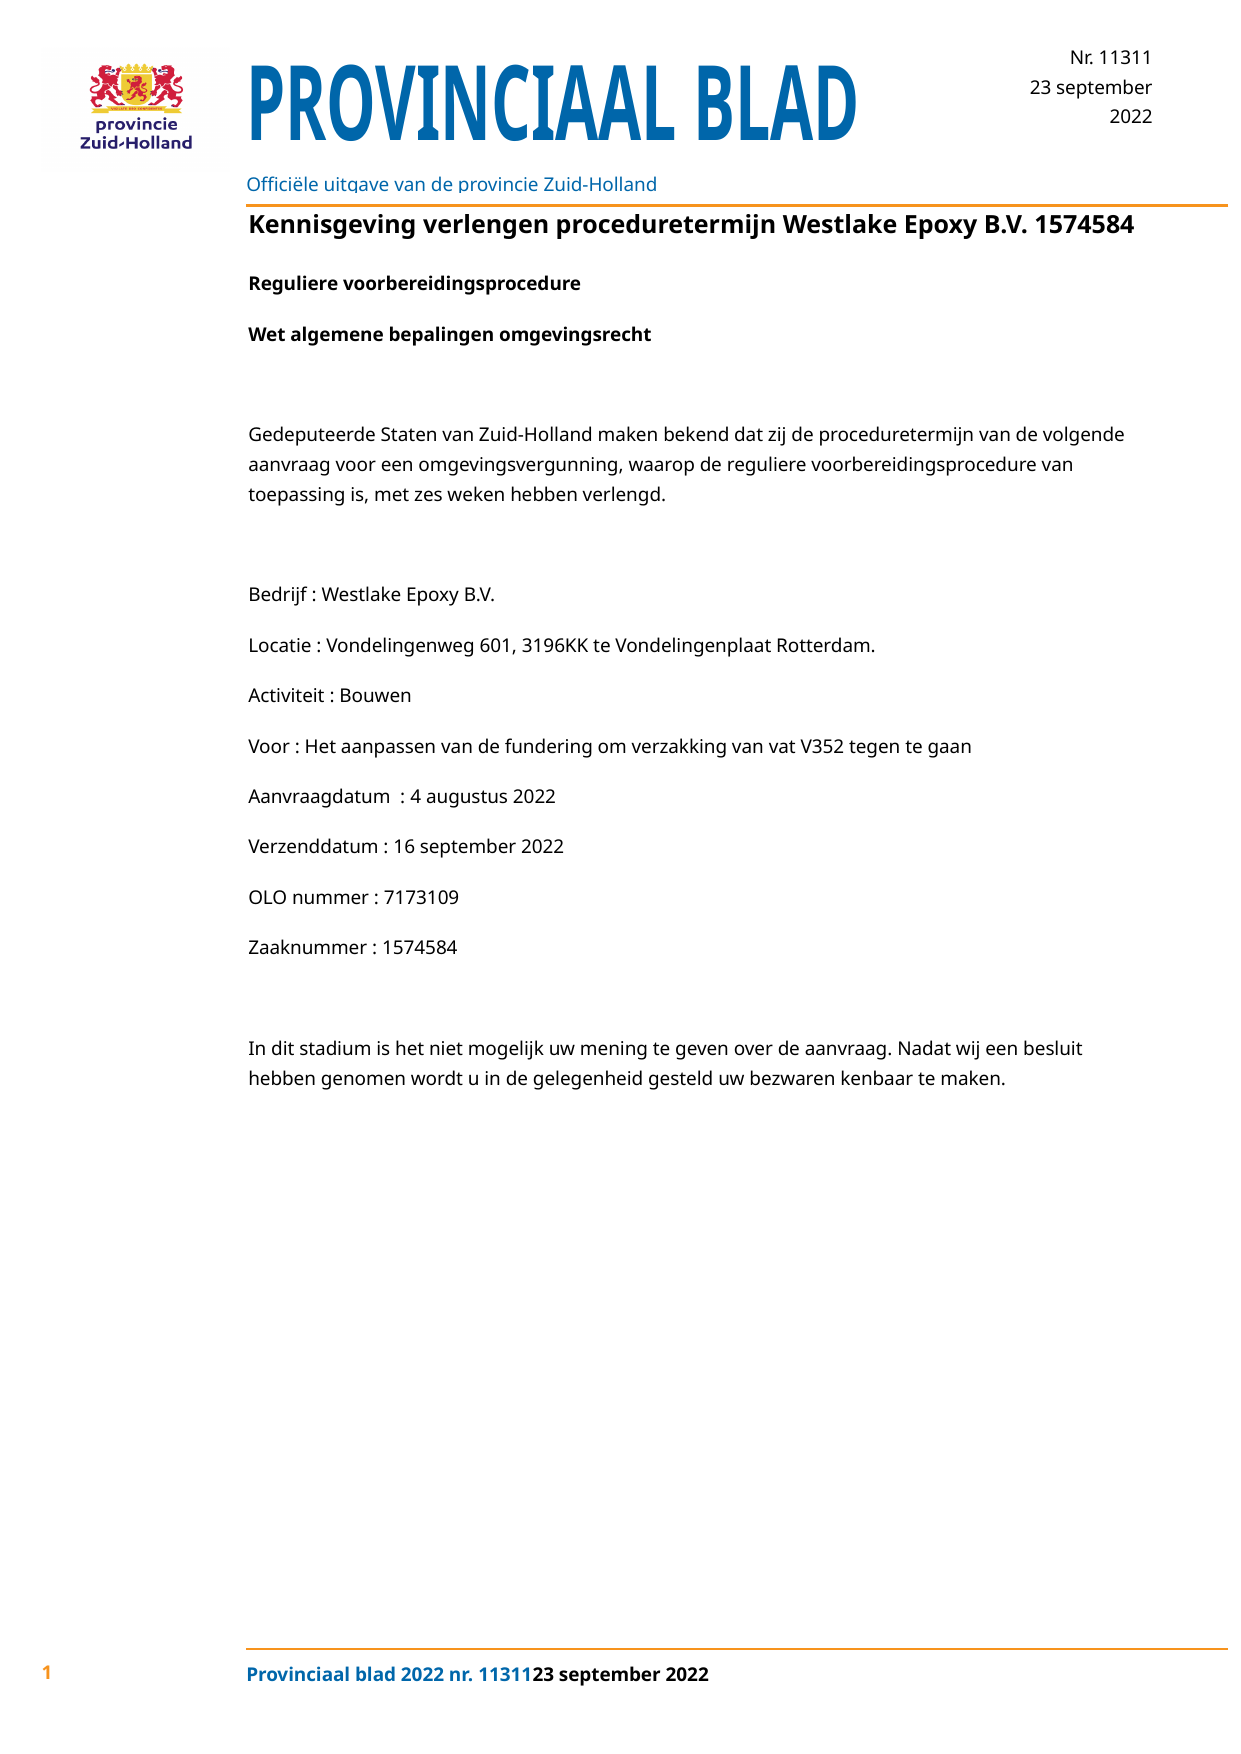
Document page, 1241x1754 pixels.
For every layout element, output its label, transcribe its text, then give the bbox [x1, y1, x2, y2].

text Gedeputeerde Staten van Zuid-Holland maken bekend dat zij de proceduretermijn van de volgende aanvraag voor een omgevingsvergunning, waarop de reguliere voorbereidingsprocedure van toepassing is, met zes weken hebben verlengd. [248, 422, 1152, 506]
text Activiteit : Bouwen [248, 682, 1152, 708]
text Voor : Het aanpassen van de fundering om verzakking van vat V352 tegen te gaan [248, 733, 1152, 758]
text Locatie : Vondelingenweg 601, 3196KK te Vondelingenplaat Rotterdam. [248, 632, 1152, 658]
text OLO nummer : 7173109 [248, 884, 1152, 910]
text Wet algemene bepalingen omgevingsrecht [248, 321, 1152, 346]
text Zaaknummer : 1574584 [248, 934, 1152, 960]
picture [41, 47, 231, 172]
text In dit stadium is het niet mogelijk uw mening te geven over de aanvraag. Nadat wij een besluit hebben genomen wordt u in de gelegenheid gesteld uw bezwaren kenbaar te maken. [248, 1035, 1152, 1091]
text Bedrijf : Westlake Epoxy B.V. [248, 582, 1152, 607]
text Kennisgeving verlengen proceduretermijn Westlake Epoxy B.V. 1574584 [248, 207, 1152, 241]
text Aanvraagdatum : 4 augustus 2022 [248, 783, 1152, 809]
text Reguliere voorbereidingsprocedure [248, 270, 1152, 296]
text Verzenddatum : 16 september 2022 [248, 834, 1152, 859]
